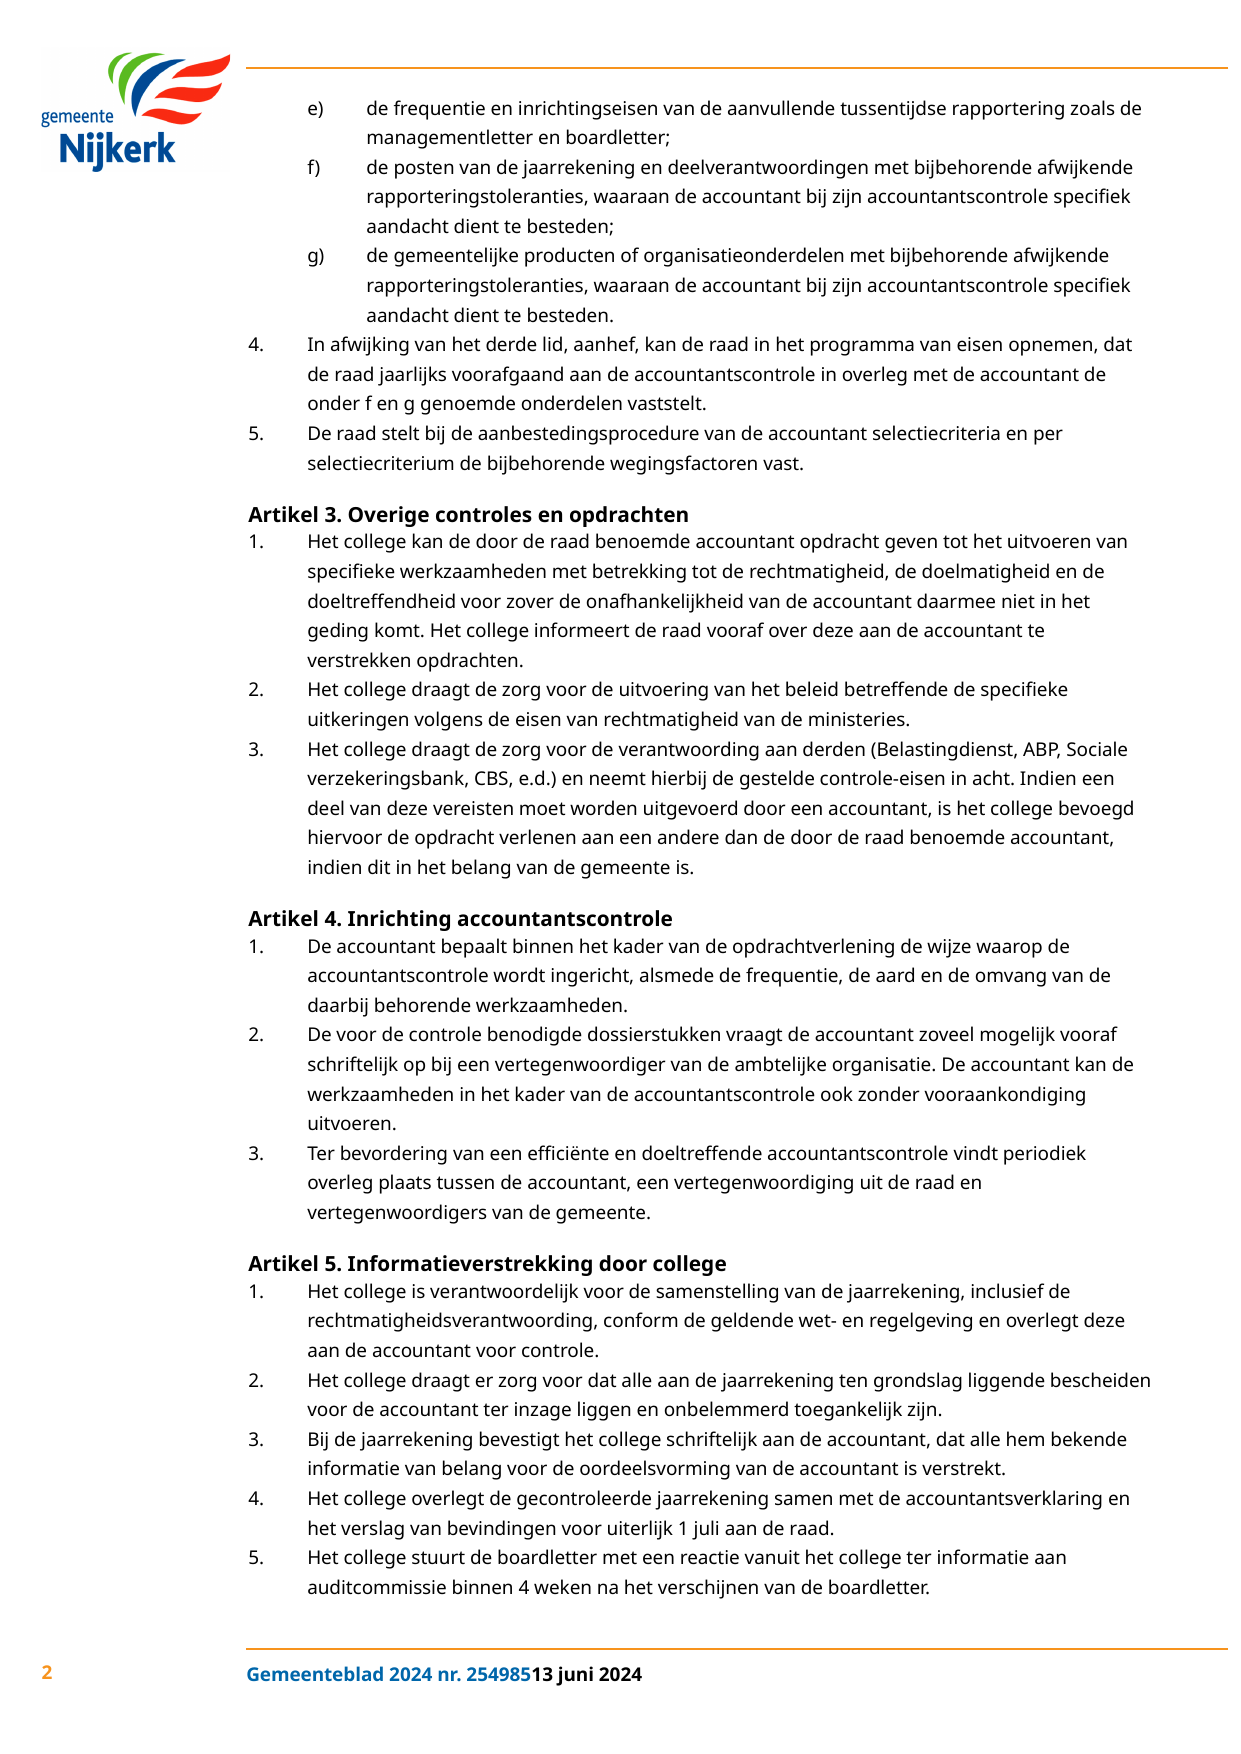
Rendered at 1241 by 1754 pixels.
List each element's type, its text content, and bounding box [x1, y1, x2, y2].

list De accountant bepaalt binnen het kader van de opdrachtverlening de wijze waarop de accountantscontrole wordt ingericht, alsmede de frequentie, de aard en de omvang van de daarbij behorende werkzaamheden. [248, 933, 1152, 1018]
list Het college stuurt de boardletter met een reactie vanuit het college ter informatie aan auditcommissie binnen 4 weken na het verschijnen van de boardletter. [248, 1544, 1152, 1599]
list Ter bevordering van een efficiënte en doeltreffende accountantscontrole vindt periodiek overleg plaats tussen de accountant, een vertegenwoordiging uit de raad en vertegenwoordigers van de gemeente. [248, 1140, 1152, 1225]
list Het college draagt de zorg voor de uitvoering van het beleid betreffende de specifieke uitkeringen volgens de eisen van rechtmatigheid van de ministeries. [248, 677, 1152, 732]
list Het college kan de door de raad benoemde accountant opdracht geven tot het uitvoeren van specifieke werkzaamheden met betrekking tot de rechtmatigheid, de doelmatigheid en de doeltreffendheid voor zover de onafhankelijkheid van de accountant daarmee niet in het geding komt. Het college informeert de raad vooraf over deze aan de accountant te verstrekken opdrachten. [248, 529, 1152, 673]
list de frequentie en inrichtingseisen van de aanvullende tussentijdse rapportering zoals de managementletter en boardletter; [307, 95, 1152, 150]
list De voor de controle benodigde dossierstukken vraagt de accountant zoveel mogelijk vooraf schriftelijk op bij een vertegenwoordiger van de ambtelijke organisatie. De accountant kan de werkzaamheden in het kader van de accountantscontrole ook zonder vooraankondiging uitvoeren. [248, 1022, 1152, 1136]
text Artikel 5. Informatieverstrekking door college [248, 1249, 1152, 1278]
text Artikel 4. Inrichting accountantscontrole [248, 904, 1152, 933]
picture [41, 47, 231, 172]
list de posten van de jaarrekening en deelverantwoordingen met bijbehorende afwijkende rapporteringstoleranties, waaraan de accountant bij zijn accountantscontrole specifiek aandacht dient te besteden; [307, 154, 1152, 239]
list de gemeentelijke producten of organisatieonderdelen met bijbehorende afwijkende rapporteringstoleranties, waaraan de accountant bij zijn accountantscontrole specifiek aandacht dient te besteden. [307, 243, 1152, 328]
list Het college overlegt de gecontroleerde jaarrekening samen met de accountantsverklaring en het verslag van bevindingen voor uiterlijk 1 juli aan de raad. [248, 1485, 1152, 1540]
list De raad stelt bij de aanbestedingsprocedure van de accountant selectiecriteria en per selectiecriterium de bijbehorende wegingsfactoren vast. [248, 420, 1152, 476]
list Het college draagt er zorg voor dat alle aan de jaarrekening ten grondslag liggende bescheiden voor de accountant ter inzage liggen en onbelemmerd toegankelijk zijn. [248, 1367, 1152, 1422]
list Bij de jaarrekening bevestigt het college schriftelijk aan de accountant, dat alle hem bekende informatie van belang voor de oordeelsvorming van de accountant is verstrekt. [248, 1426, 1152, 1481]
list Het college draagt de zorg voor de verantwoording aan derden (Belastingdienst, ABP, Sociale verzekeringsbank, CBS, e.d.) en neemt hierbij de gestelde controle-eisen in acht. Indien een deel van deze vereisten moet worden uitgevoerd door een accountant, is het college bevoegd hiervoor de opdracht verlenen aan een andere dan de door de raad benoemde accountant, indien dit in het belang van de gemeente is. [248, 736, 1152, 880]
list In afwijking van het derde lid, aanhef, kan de raad in het programma van eisen opnemen, dat de raad jaarlijks voorafgaand aan de accountantscontrole in overleg met de accountant de onder f en g genoemde onderdelen vaststelt. [248, 331, 1152, 416]
list Het college is verantwoordelijk voor de samenstelling van de jaarrekening, inclusief de rechtmatigheidsverantwoording, conform de geldende wet- en regelgeving en overlegt deze aan de accountant voor controle. [248, 1278, 1152, 1363]
text Artikel 3. Overige controles en opdrachten [248, 500, 1152, 529]
